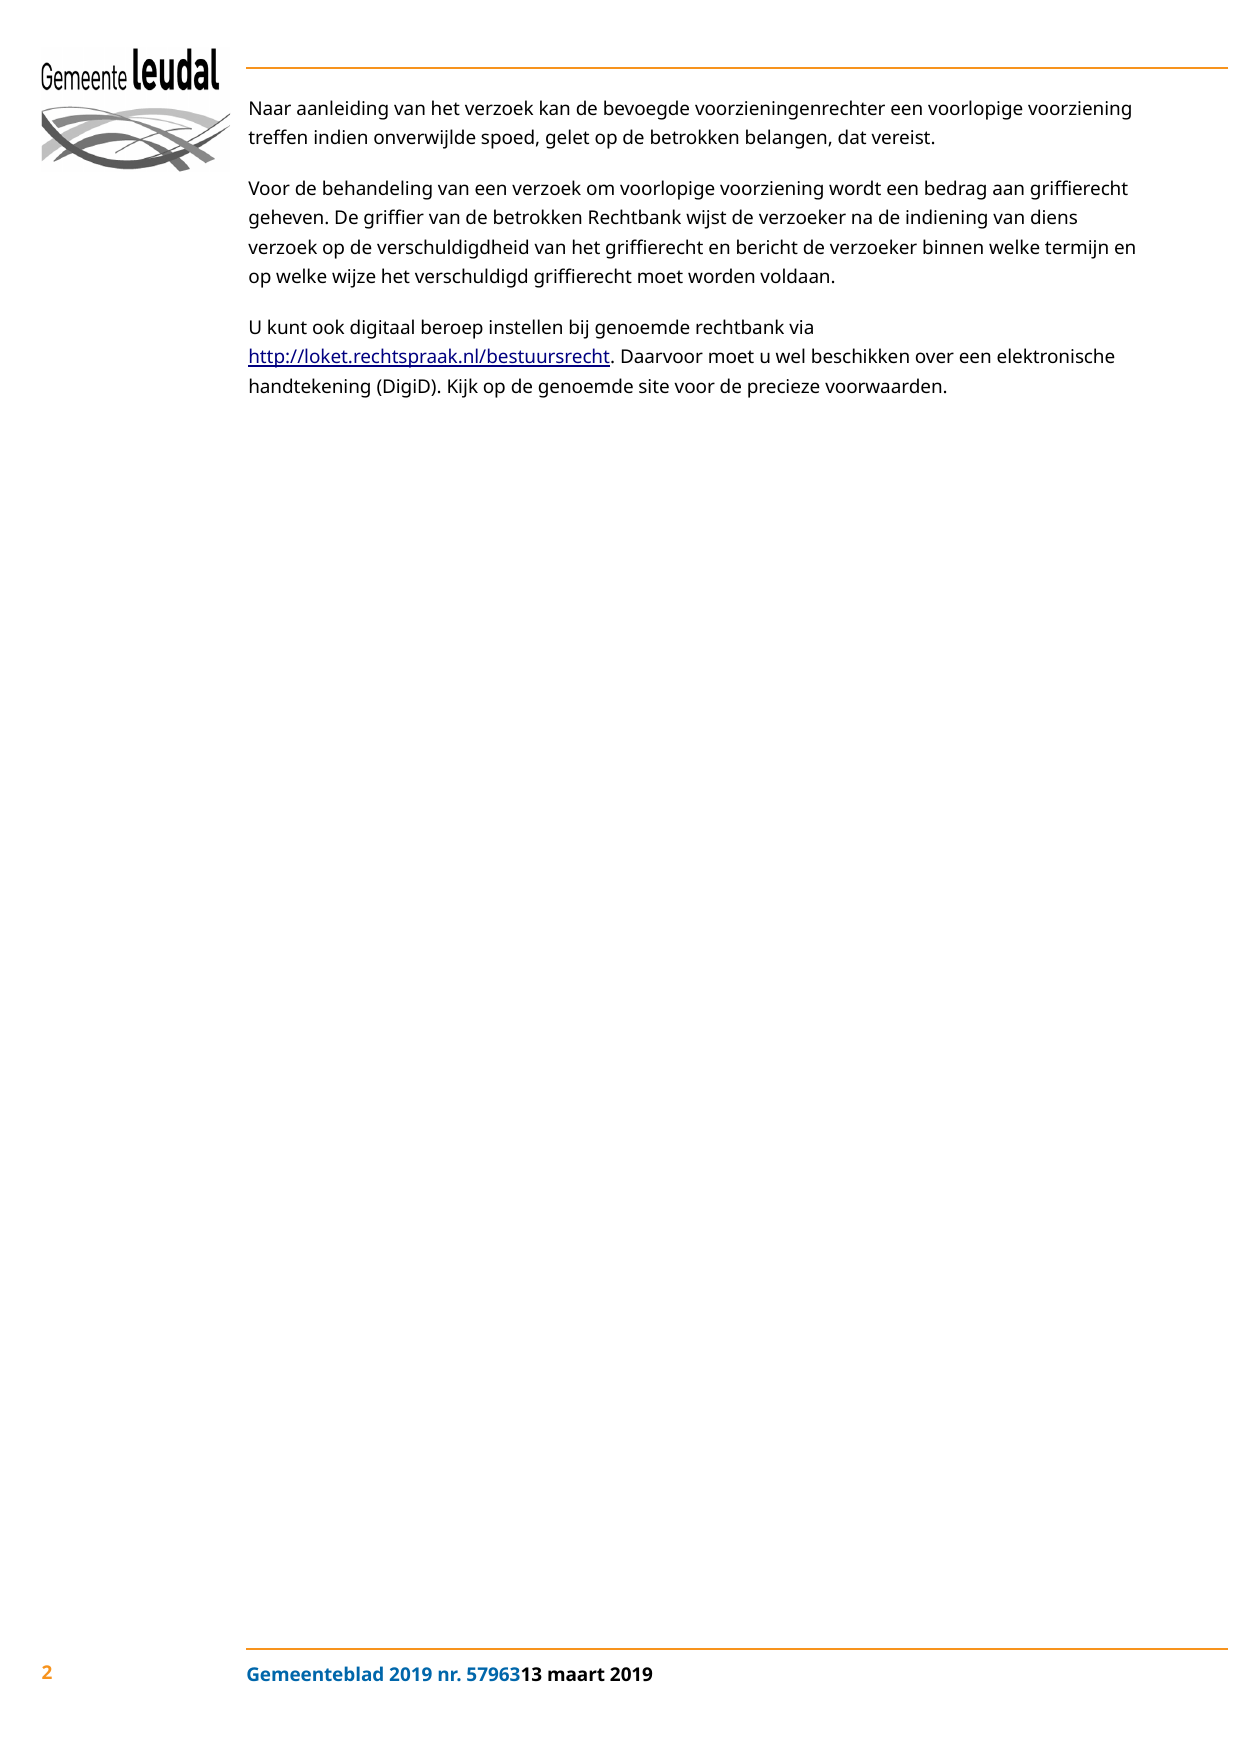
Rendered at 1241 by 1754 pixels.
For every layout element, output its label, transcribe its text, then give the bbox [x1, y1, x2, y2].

text Naar aanleiding van het verzoek kan de bevoegde voorzieningenrechter een voorlopige voorziening treffen indien onverwijlde spoed, gelet op de betrokken belangen, dat vereist. [248, 95, 1152, 150]
text U kunt ook digitaal beroep instellen bij genoemde rechtbank via http://loket.rechtspraak.nl/bestuursrecht. Daarvoor moet u wel beschikken over een elektronische handtekening (DigiD). Kijk op de genoemde site voor de precieze voorwaarden. [248, 314, 1152, 399]
text Voor de behandeling van een verzoek om voorlopige voorziening wordt een bedrag aan griffierecht geheven. De griffier van de betrokken Rechtbank wijst de verzoeker na de indiening van diens verzoek op de verschuldigdheid van het griffierecht en bericht de verzoeker binnen welke termijn en op welke wijze het verschuldigd griffierecht moet worden voldaan. [248, 175, 1152, 289]
picture [41, 47, 231, 172]
